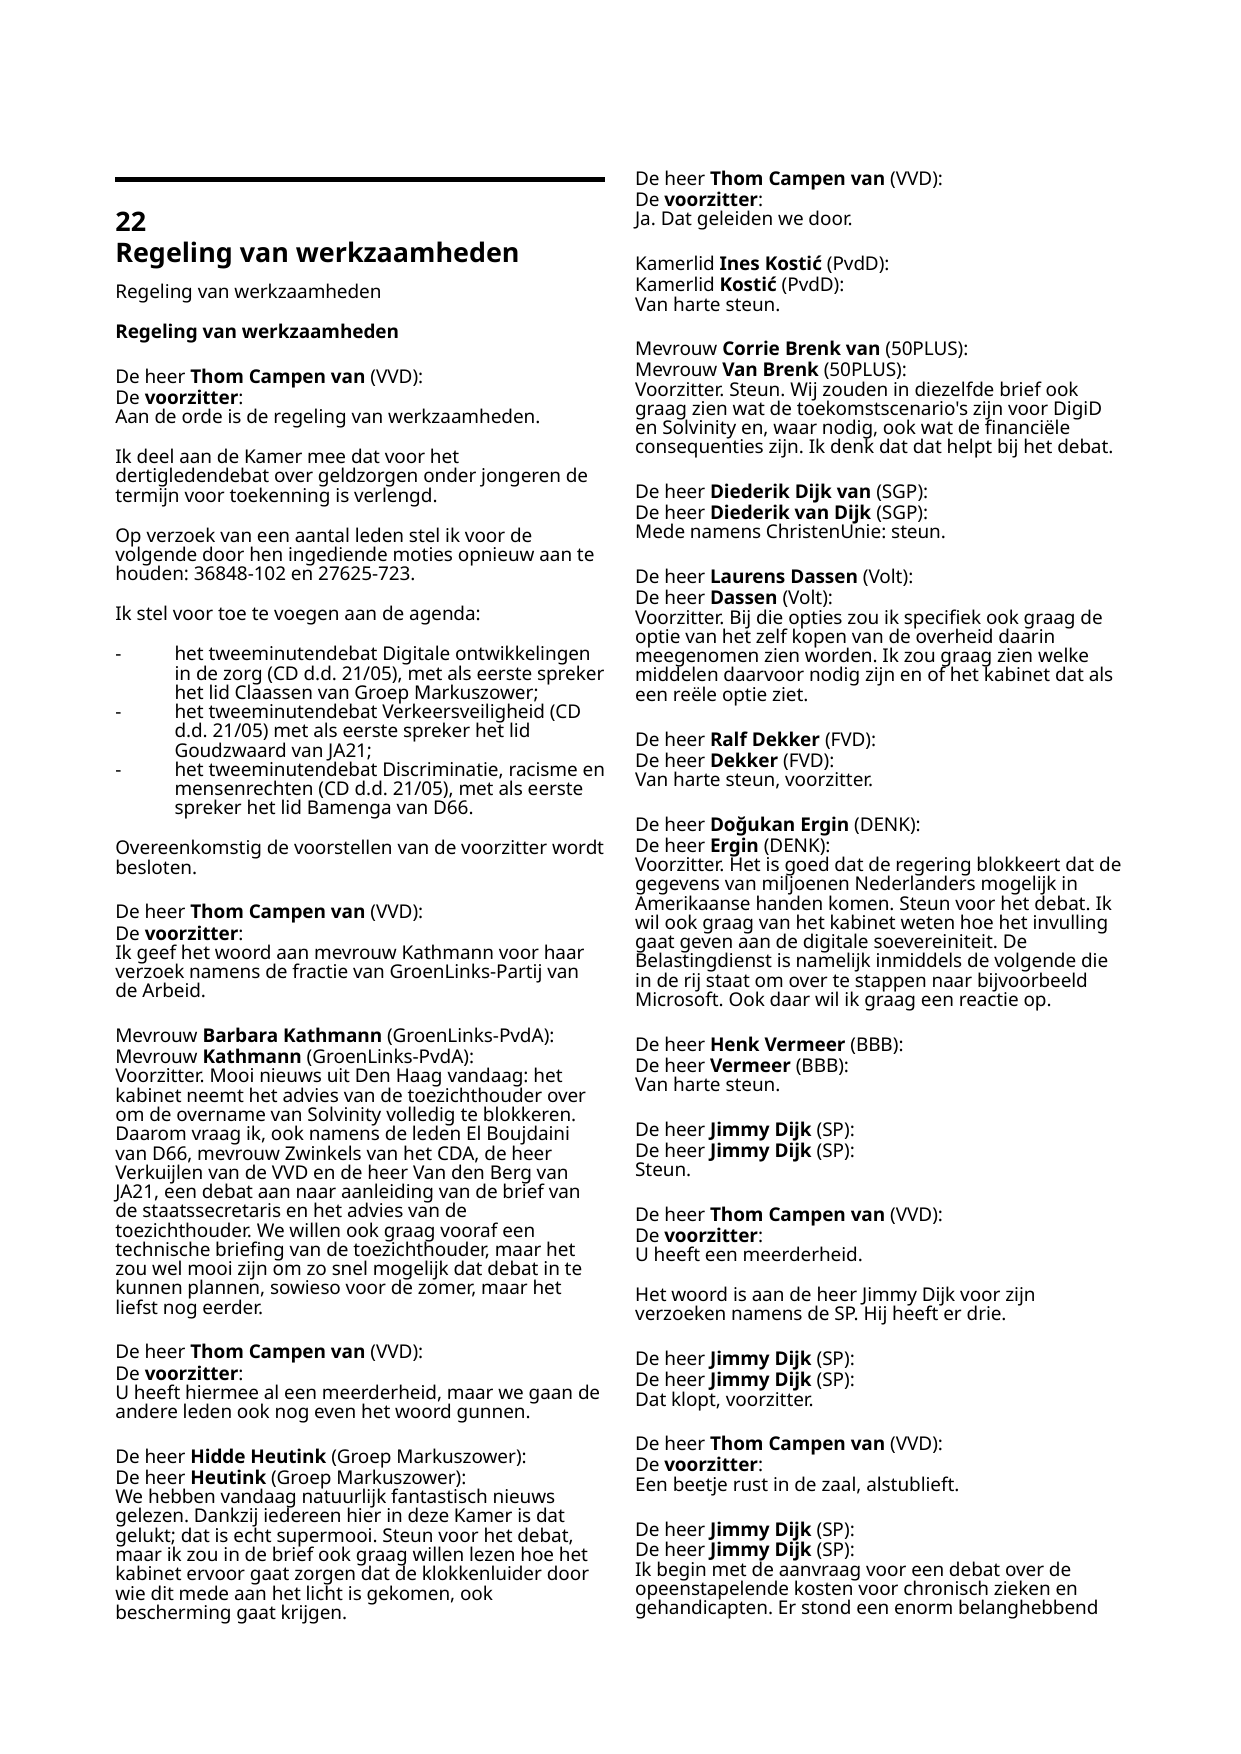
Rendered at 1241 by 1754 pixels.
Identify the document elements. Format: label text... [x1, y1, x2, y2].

text De heer Thom Campen van (VVD): [635, 1431, 1125, 1456]
text Ik geef het woord aan mevrouw Kathmann voor haar verzoek namens de fractie van GroenLinks-Partij van de Arbeid. [115, 944, 605, 1002]
text De heer Jimmy Dijk (SP): [635, 1142, 1125, 1161]
text Een beetje rust in de zaal, alstublieft. [635, 1476, 1125, 1495]
text Steun. [635, 1161, 1125, 1180]
text Voorzitter. Steun. Wij zouden in diezelfde brief ook graag zien wat de toekomstscenario's zijn voor DigiD en Solvinity en, waar nodig, ook wat de financiële consequenties zijn. Ik denk dat dat helpt bij het debat. [635, 381, 1125, 458]
text De heer Thom Campen van (VVD): [635, 1201, 1125, 1227]
text De heer Thom Campen van (VVD): [115, 1339, 605, 1364]
text De heer Ergin (DENK): [635, 837, 1125, 856]
text We hebben vandaag natuurlijk fantastisch nieuws gelezen. Dankzij iedereen hier in deze Kamer is dat gelukt; dat is echt supermooi. Steun voor het debat, maar ik zou in de brief ook graag willen lezen hoe het kabinet ervoor gaat zorgen dat de klokkenluider door wie dit mede aan het licht is gekomen, ook bescherming gaat krijgen. [115, 1488, 605, 1623]
text De heer Jimmy Dijk (SP): [635, 1346, 1125, 1371]
text Kamerlid Ines Kostić (PvdD): [635, 251, 1125, 276]
text Ik stel voor toe te voegen aan de agenda: [115, 605, 605, 624]
text De heer Ralf Dekker (FVD): [635, 726, 1125, 752]
text De heer Jimmy Dijk (SP): [635, 1516, 1125, 1541]
text U heeft hiermee al een meerderheid, maar we gaan de andere leden ook nog even het woord gunnen. [115, 1384, 605, 1422]
text De heer Thom Campen van (VVD): [115, 363, 605, 389]
text Het woord is aan de heer Jimmy Dijk voor zijn verzoeken namens de SP. Hij heeft er drie. [635, 1286, 1125, 1325]
text De heer Dassen (Volt): [635, 589, 1125, 609]
text Regeling van werkzaamheden [115, 283, 605, 302]
text De heer Jimmy Dijk (SP): [635, 1371, 1125, 1391]
text De heer Thom Campen van (VVD): [635, 165, 1125, 191]
text Voorzitter. Het is goed dat de regering blokkeert dat de gegevens van miljoenen Nederlanders mogelijk in Amerikaanse handen komen. Steun voor het debat. Ik wil ook graag van het kabinet weten hoe het invulling gaat geven aan de digitale soevereiniteit. De Belastingdienst is namelijk inmiddels de volgende die in de rij staat om over te stappen naar bijvoorbeeld Microsoft. Ook daar wil ik graag een reactie op. [635, 856, 1125, 1010]
text De voorzitter: [115, 389, 605, 408]
text Voorzitter. Mooi nieuws uit Den Haag vandaag: het kabinet neemt het advies van de toezichthouder over om de overname van Solvinity volledig te blokkeren. Daarom vraag ik, ook namens de leden El Boujdaini van D66, mevrouw Zwinkels van het CDA, de heer Verkuijlen van de VVD en de heer Van den Berg van JA21, een debat aan naar aanleiding van de brief van de staatssecretaris en het advies van de toezichthouder. We willen ook graag vooraf een technische briefing van de toezichthouder, maar het zou wel mooi zijn om zo snel mogelijk dat debat in te kunnen plannen, sowieso voor de zomer, maar het liefst nog eerder. [115, 1067, 605, 1318]
text Dat klopt, voorzitter. [635, 1391, 1125, 1410]
text Voorzitter. Bij die opties zou ik specifiek ook graag de optie van het zelf kopen van de overheid daarin meegenomen zien worden. Ik zou graag zien welke middelen daarvoor nodig zijn en of het kabinet dat als een reële optie ziet. [635, 609, 1125, 705]
text De voorzitter: [635, 1227, 1125, 1246]
text De heer Thom Campen van (VVD): [115, 899, 605, 924]
text De heer Jimmy Dijk (SP): [635, 1541, 1125, 1561]
text Overeenkomstig de voorstellen van de voorzitter wordt besloten. [115, 839, 605, 878]
list het tweeminutendebat Verkeersveiligheid (CD d.d. 21/05) met als eerste spreker het lid Goudzwaard van JA21; [115, 703, 605, 761]
text De heer Diederik Dijk van (SGP): [635, 478, 1125, 504]
text De heer Diederik van Dijk (SGP): [635, 504, 1125, 523]
text Van harte steun. [635, 296, 1125, 315]
text Mevrouw Kathmann (GroenLinks-PvdA): [115, 1048, 605, 1067]
text Ja. Dat geleiden we door. [635, 210, 1125, 230]
text De heer Laurens Dassen (Volt): [635, 564, 1125, 589]
text Mevrouw Corrie Brenk van (50PLUS): [635, 336, 1125, 361]
text De voorzitter: [115, 924, 605, 944]
text Ik deel aan de Kamer mee dat voor het dertigledendebat over geldzorgen onder jongeren de termijn voor toekenning is verlengd. [115, 448, 605, 506]
text Ik begin met de aanvraag voor een debat over de opeenstapelende kosten voor chronisch zieken en gehandicapten. Er stond een enorm belanghebbend [635, 1561, 1125, 1618]
text Mevrouw Van Brenk (50PLUS): [635, 361, 1125, 381]
text De heer Dekker (FVD): [635, 752, 1125, 771]
text De heer Hidde Heutink (Groep Markuszower): [115, 1443, 605, 1469]
text De heer Doğukan Ergin (DENK): [635, 811, 1125, 837]
text De heer Vermeer (BBB): [635, 1057, 1125, 1076]
text Regeling van werkzaamheden [115, 323, 605, 342]
text Op verzoek van een aantal leden stel ik voor de volgende door hen ingediende moties opnieuw aan te houden: 36848-102 en 27625-723. [115, 527, 605, 584]
text Aan de orde is de regeling van werkzaamheden. [115, 408, 605, 427]
text Kamerlid Kostić (PvdD): [635, 276, 1125, 296]
text De voorzitter: [635, 191, 1125, 210]
list het tweeminutendebat Discriminatie, racisme en mensenrechten (CD d.d. 21/05), met als eerste spreker het lid Bamenga van D66. [115, 761, 605, 819]
text Regeling van werkzaamheden [115, 239, 605, 283]
text Mede namens ChristenUnie: steun. [635, 523, 1125, 543]
text De heer Jimmy Dijk (SP): [635, 1116, 1125, 1142]
text Van harte steun, voorzitter. [635, 771, 1125, 790]
text U heeft een meerderheid. [635, 1246, 1125, 1265]
text 22 [115, 203, 605, 239]
list het tweeminutendebat Digitale ontwikkelingen in de zorg (CD d.d. 21/05), met als eerste spreker het lid Claassen van Groep Markuszower; [115, 645, 605, 703]
text De heer Heutink (Groep Markuszower): [115, 1469, 605, 1488]
text De heer Henk Vermeer (BBB): [635, 1031, 1125, 1057]
text De voorzitter: [115, 1364, 605, 1384]
text De voorzitter: [635, 1456, 1125, 1476]
text Van harte steun. [635, 1076, 1125, 1095]
text Mevrouw Barbara Kathmann (GroenLinks-PvdA): [115, 1022, 605, 1048]
